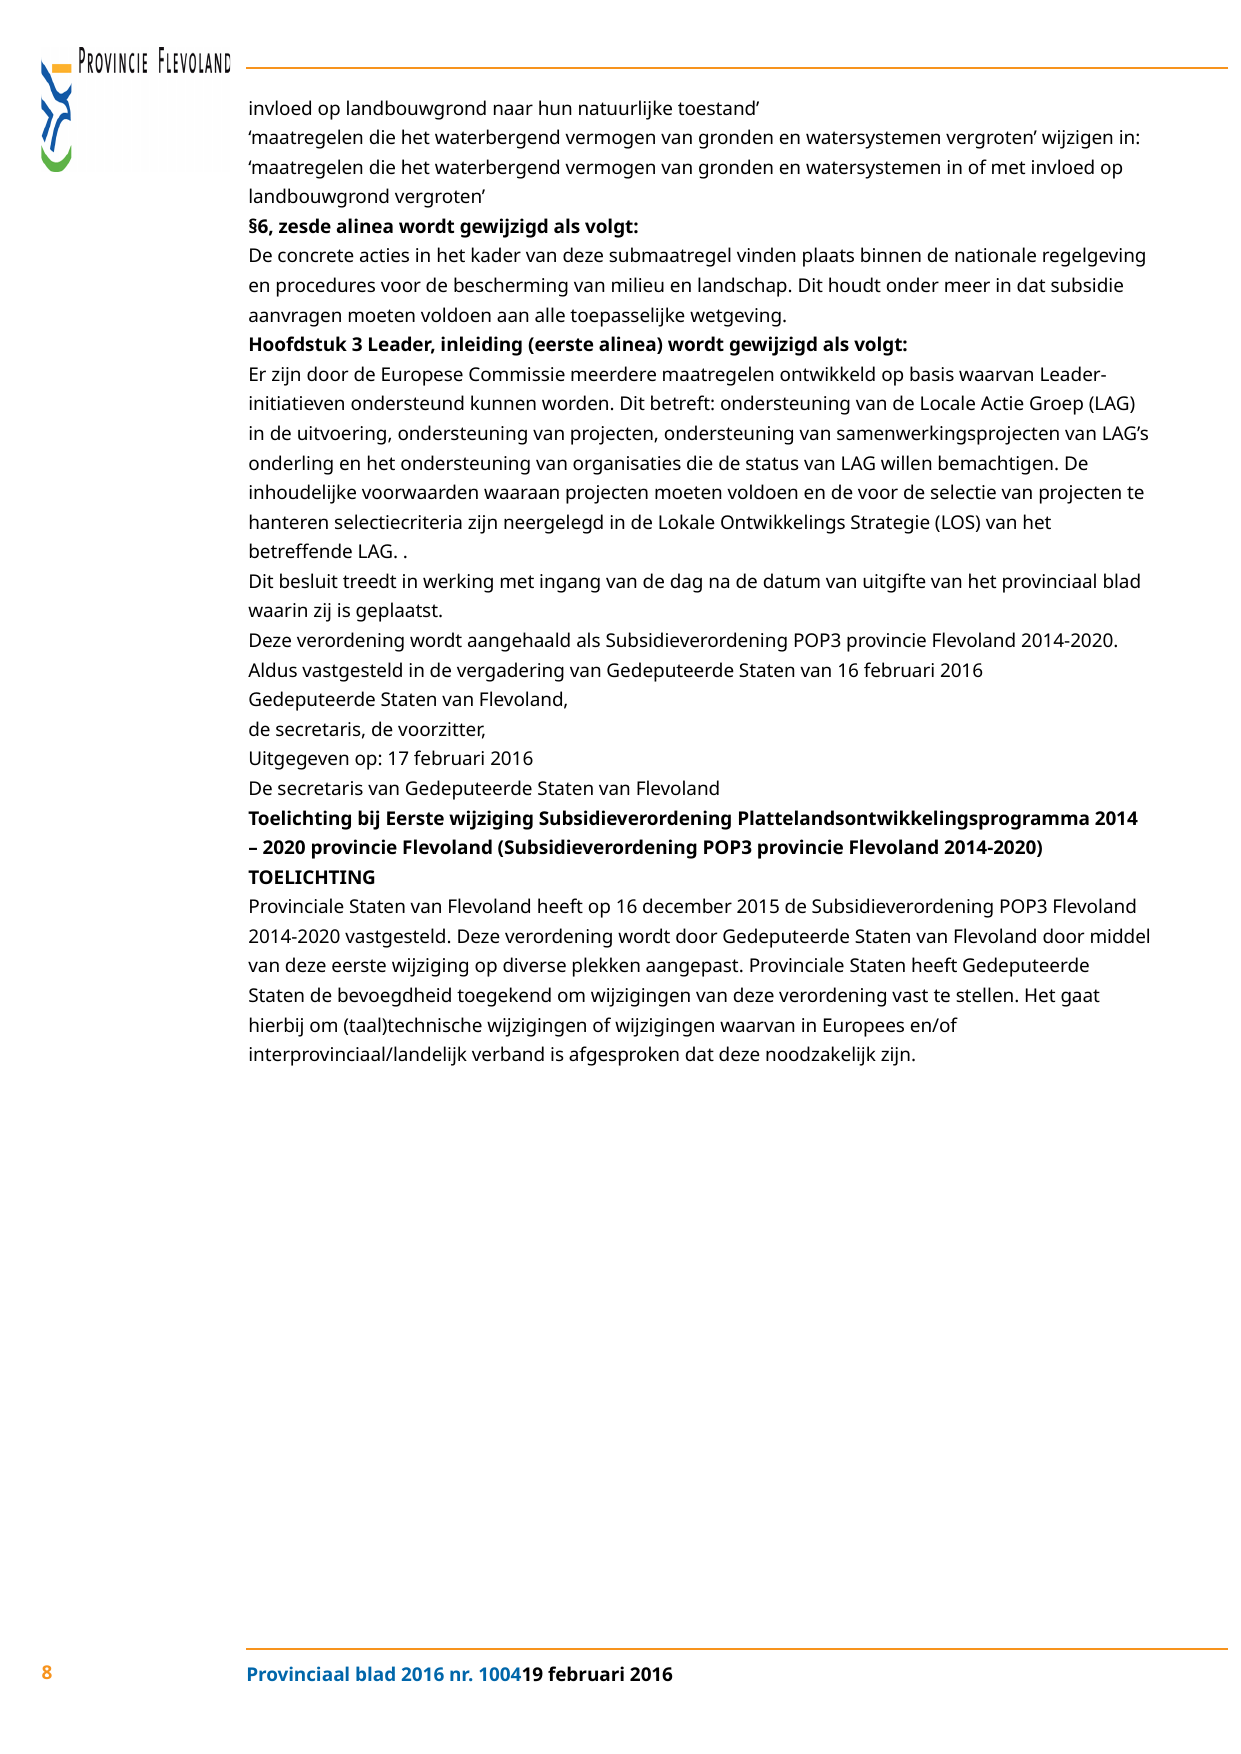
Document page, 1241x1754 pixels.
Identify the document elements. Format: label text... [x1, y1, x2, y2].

text De concrete acties in het kader van deze submaatregel vinden plaats binnen de nationale regelgeving en procedures voor de bescherming van milieu en landschap. Dit houdt onder meer in dat subsidie aanvragen moeten voldoen aan alle toepasselijke wetgeving. [248, 243, 1152, 328]
picture [41, 47, 231, 172]
text Dit besluit treedt in werking met ingang van de dag na de datum van uitgifte van het provinciaal blad waarin zij is geplaatst. [248, 568, 1152, 623]
text De secretaris van Gedeputeerde Staten van Flevoland [248, 775, 1152, 801]
text Aldus vastgesteld in de vergadering van Gedeputeerde Staten van 16 februari 2016 [248, 657, 1152, 683]
text §6, zesde alinea wordt gewijzigd als volgt: [248, 213, 1152, 239]
text Toelichting bij Eerste wijziging Subsidieverordening Plattelandsontwikkelingsprogramma 2014 – 2020 provincie Flevoland (Subsidieverordening POP3 provincie Flevoland 2014-2020) [248, 805, 1152, 860]
text Er zijn door de Europese Commissie meerdere maatregelen ontwikkeld op basis waarvan Leader-initiatieven ondersteund kunnen worden. Dit betreft: ondersteuning van de Locale Actie Groep (LAG) in de uitvoering, ondersteuning van projecten, ondersteuning van samenwerkingsprojecten van LAG’s onderling en het ondersteuning van organisaties die de status van LAG willen bemachtigen. De inhoudelijke voorwaarden waaraan projecten moeten voldoen en de voor de selectie van projecten te hanteren selectiecriteria zijn neergelegd in de Lokale Ontwikkelings Strategie (LOS) van het betreffende LAG. . [248, 361, 1152, 564]
text invloed op landbouwgrond naar hun natuurlijke toestand’ [248, 95, 1152, 121]
text Hoofdstuk 3 Leader, inleiding (eerste alinea) wordt gewijzigd als volgt: [248, 331, 1152, 357]
text TOELICHTING [248, 864, 1152, 890]
text Gedeputeerde Staten van Flevoland, [248, 686, 1152, 712]
text Deze verordening wordt aangehaald als Subsidieverordening POP3 provincie Flevoland 2014-2020. [248, 627, 1152, 653]
text ‘maatregelen die het waterbergend vermogen van gronden en watersystemen vergroten’ wijzigen in: ‘maatregelen die het waterbergend vermogen van gronden en watersystemen in of met invloed op landbouwgrond vergroten’ [248, 124, 1152, 209]
text Provinciale Staten van Flevoland heeft op 16 december 2015 de Subsidieverordening POP3 Flevoland 2014-2020 vastgesteld. Deze verordening wordt door Gedeputeerde Staten van Flevoland door middel van deze eerste wijziging op diverse plekken aangepast. Provinciale Staten heeft Gedeputeerde Staten de bevoegdheid toegekend om wijzigingen van deze verordening vast te stellen. Het gaat hierbij om (taal)technische wijzigingen of wijzigingen waarvan in Europees en/of interprovinciaal/landelijk verband is afgesproken dat deze noodzakelijk zijn. [248, 893, 1152, 1067]
text de secretaris, de voorzitter, [248, 716, 1152, 742]
text Uitgegeven op: 17 februari 2016 [248, 746, 1152, 771]
